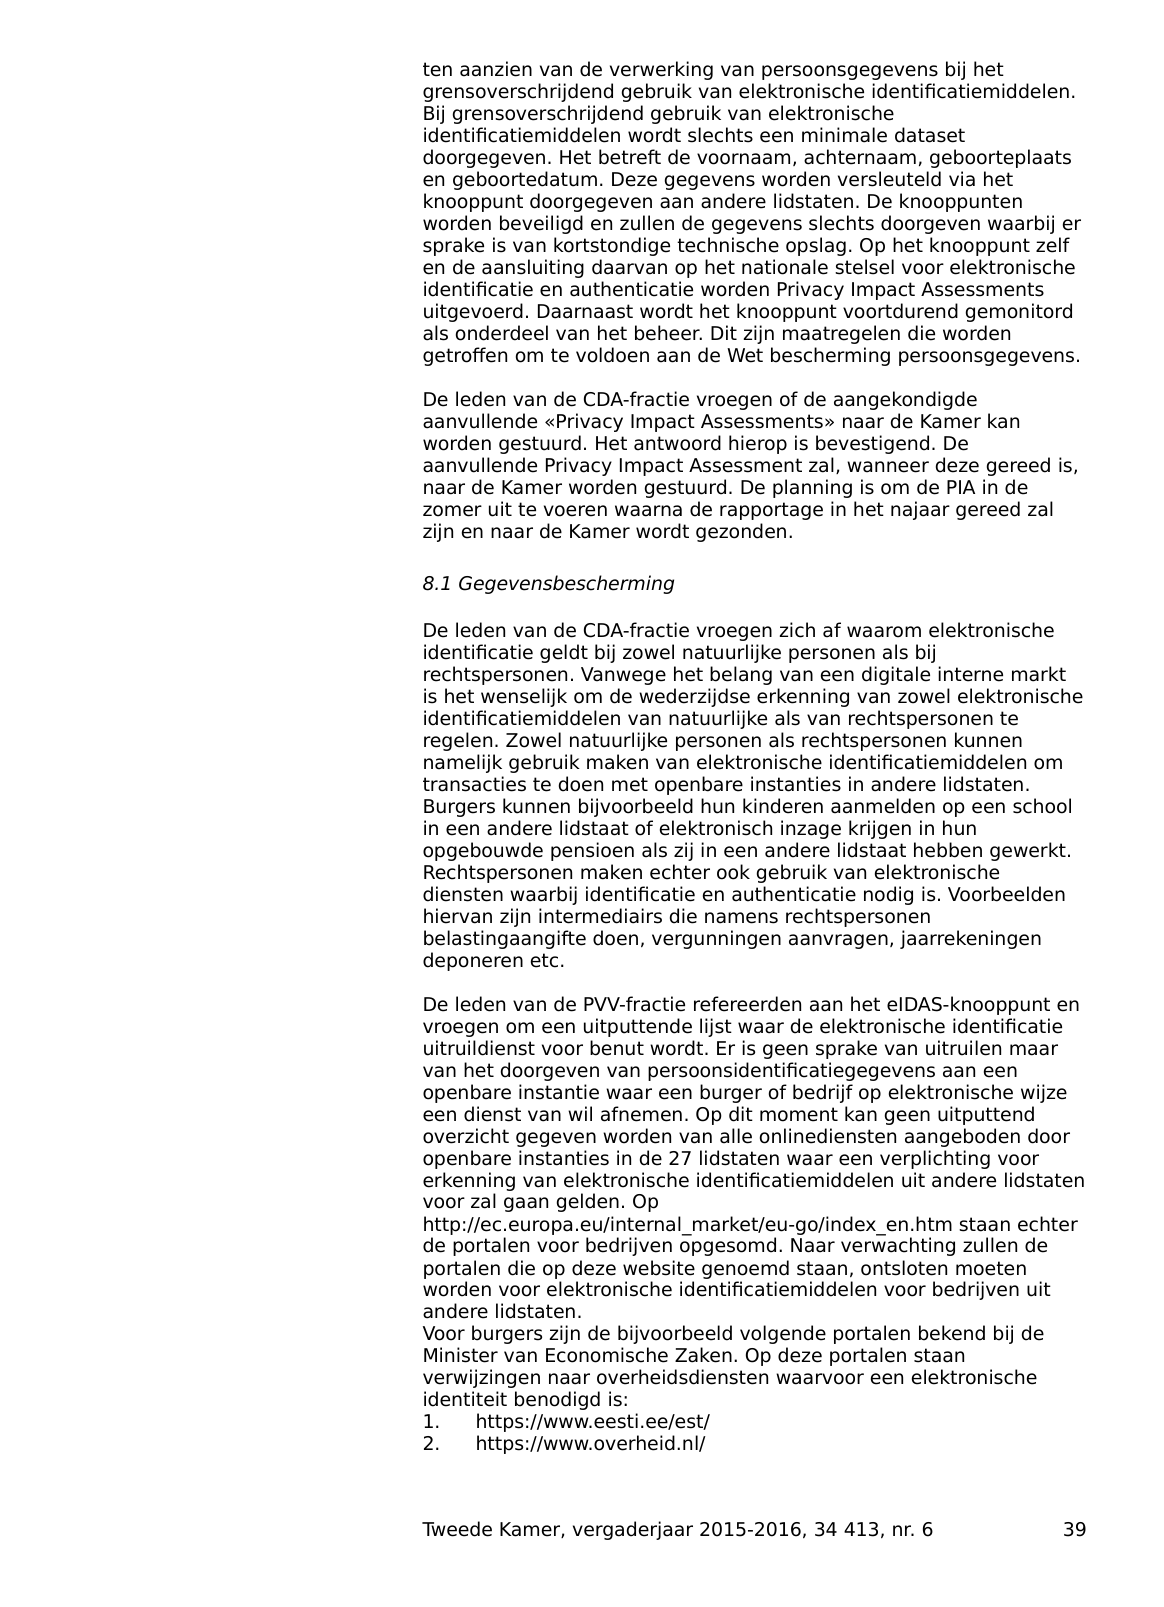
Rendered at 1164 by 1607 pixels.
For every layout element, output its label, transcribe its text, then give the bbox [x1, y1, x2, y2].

text De leden van de PVV-fractie refereerden aan het eIDAS-knooppunt en vroegen om een uitputtende lijst waar de elektronische identificatie uitruildienst voor benut wordt. Er is geen sprake van uitruilen maar van het doorgeven van persoonsidentificatiegegevens aan een openbare instantie waar een burger of bedrijf op elektronische wijze een dienst van wil afnemen. Op dit moment kan geen uitputtend overzicht gegeven worden van alle onlinediensten aangeboden door openbare instanties in de 27 lidstaten waar een verplichting voor erkenning van elektronische identificatiemiddelen uit andere lidstaten voor zal gaan gelden. Op http://ec.europa.eu/internal_market/eu-go/index_en.htm staan echter de portalen voor bedrijven opgesomd. Naar verwachting zullen de portalen die op deze website genoemd staan, ontsloten moeten worden voor elektronische identificatiemiddelen voor bedrijven uit andere lidstaten. [422, 994, 1087, 1323]
text De leden van de CDA-fractie vroegen of de aangekondigde aanvullende «Privacy Impact Assessments» naar de Kamer kan worden gestuurd. Het antwoord hierop is bevestigend. De aanvullende Privacy Impact Assessment zal, wanneer deze gereed is, naar de Kamer worden gestuurd. De planning is om de PIA in de zomer uit te voeren waarna de rapportage in het najaar gereed zal zijn en naar de Kamer wordt gezonden. [422, 389, 1087, 543]
text De leden van de CDA-fractie vroegen zich af waarom elektronische identificatie geldt bij zowel natuurlijke personen als bij rechtspersonen. Vanwege het belang van een digitale interne markt is het wenselijk om de wederzijdse erkenning van zowel elektronische identificatiemiddelen van natuurlijke als van rechtspersonen te regelen. Zowel natuurlijke personen als rechtspersonen kunnen namelijk gebruik maken van elektronische identificatiemiddelen om transacties te doen met openbare instanties in andere lidstaten. Burgers kunnen bijvoorbeeld hun kinderen aanmelden op een school in een andere lidstaat of elektronisch inzage krijgen in hun opgebouwde pensioen als zij in een andere lidstaat hebben gewerkt. Rechtspersonen maken echter ook gebruik van elektronische diensten waarbij identificatie en authenticatie nodig is. Voorbeelden hiervan zijn intermediairs die namens rechtspersonen belastingaangifte doen, vergunningen aanvragen, jaarrekeningen deponeren etc. [422, 620, 1087, 971]
text ten aanzien van de verwerking van persoonsgegevens bij het grensoverschrijdend gebruik van elektronische identificatiemiddelen. Bij grensoverschrijdend gebruik van elektronische identificatiemiddelen wordt slechts een minimale dataset doorgegeven. Het betreft de voornaam, achternaam, geboorteplaats en geboortedatum. Deze gegevens worden versleuteld via het knooppunt doorgegeven aan andere lidstaten. De knooppunten worden beveiligd en zullen de gegevens slechts doorgeven waarbij er sprake is van kortstondige technische opslag. Op het knooppunt zelf en de aansluiting daarvan op het nationale stelsel voor elektronische identificatie en authenticatie worden Privacy Impact Assessments uitgevoerd. Daarnaast wordt het knooppunt voortdurend gemonitord als onderdeel van het beheer. Dit zijn maatregelen die worden getroffen om te voldoen aan de Wet bescherming persoonsgegevens. [422, 59, 1087, 367]
subtitle 8.1 Gegevensbescherming [422, 573, 1087, 595]
text 2. https://www.overheid.nl/ [422, 1433, 1087, 1455]
text Voor burgers zijn de bijvoorbeeld volgende portalen bekend bij de Minister van Economische Zaken. Op deze portalen staan verwijzingen naar overheidsdiensten waarvoor een elektronische identiteit benodigd is: [422, 1323, 1087, 1411]
text 1. https://www.eesti.ee/est/ [422, 1411, 1087, 1433]
